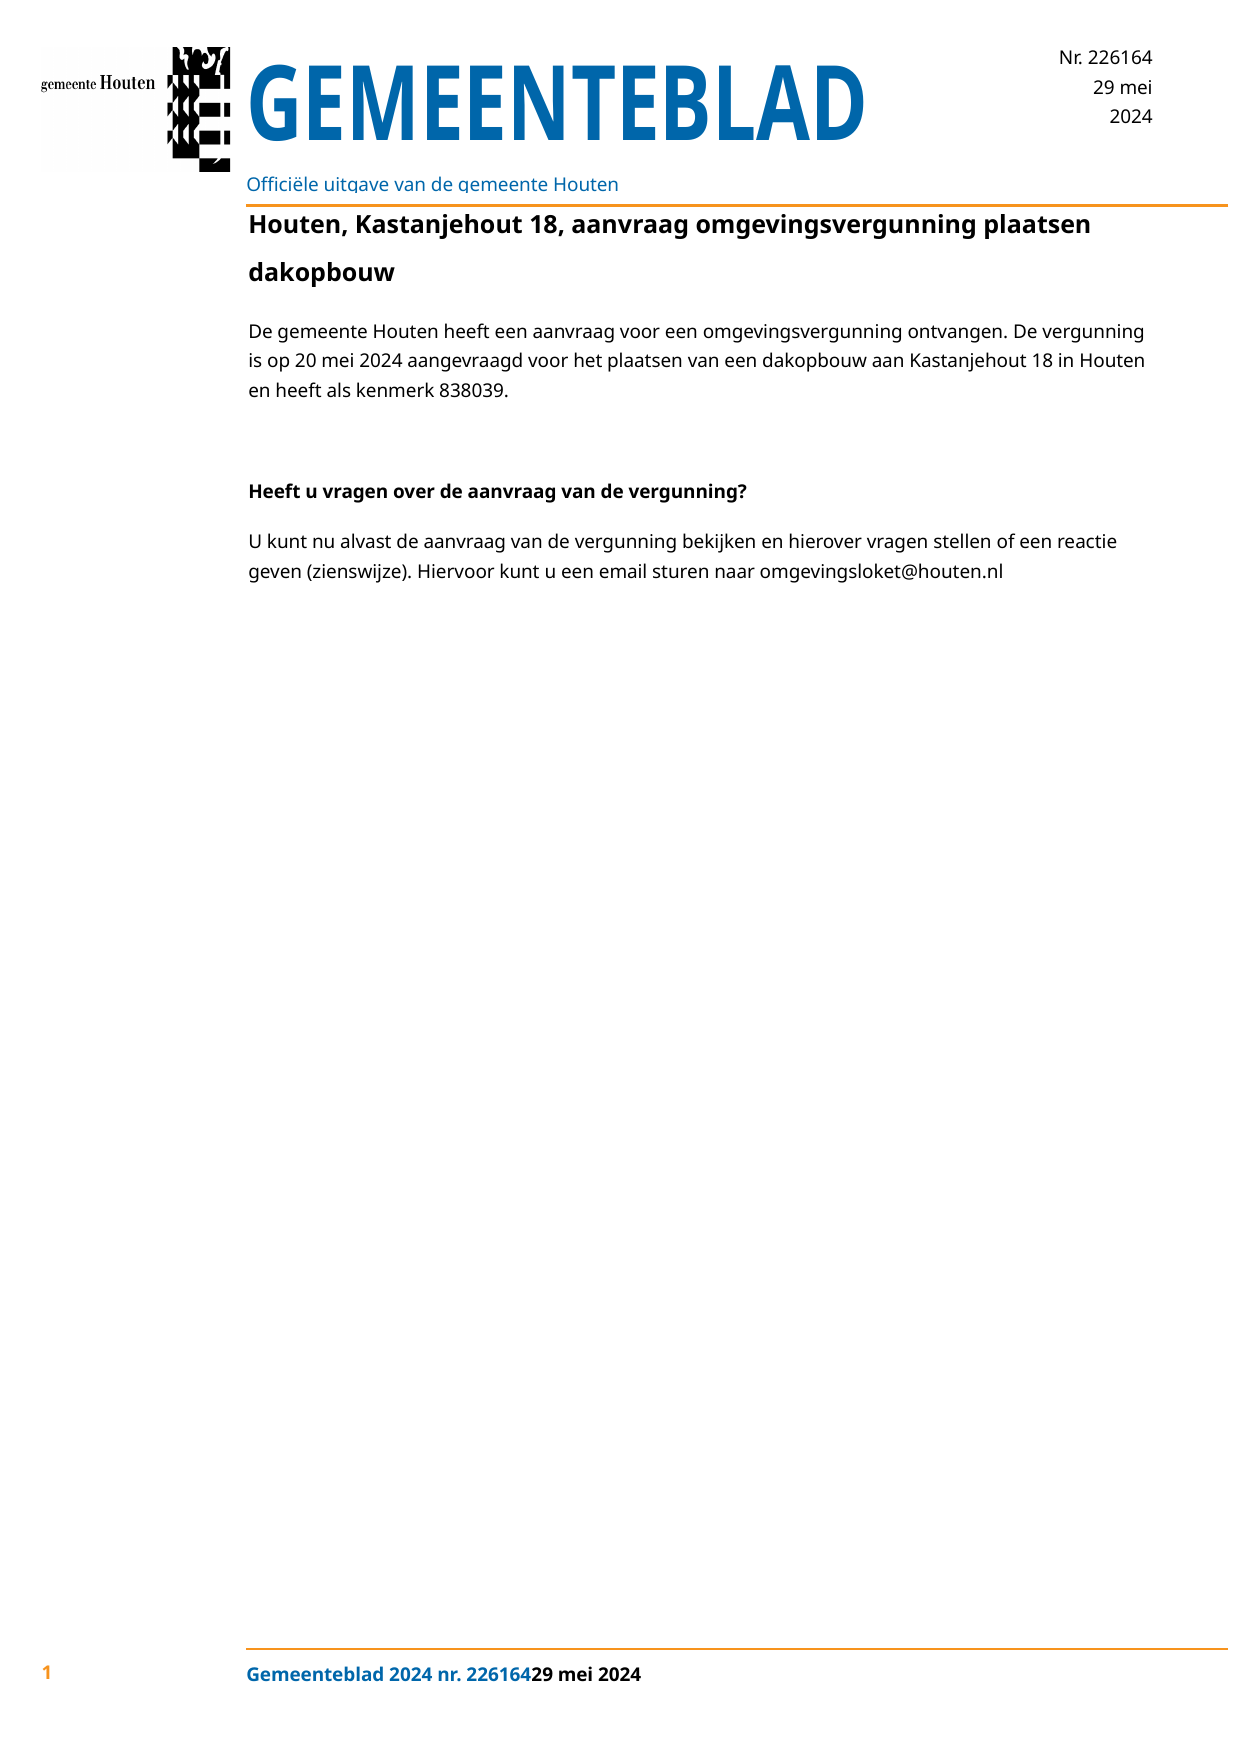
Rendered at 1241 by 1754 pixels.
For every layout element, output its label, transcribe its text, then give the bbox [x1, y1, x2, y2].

text De gemeente Houten heeft een aanvraag voor een omgevingsvergunning ontvangen. De vergunning is op 20 mei 2024 aangevraagd voor het plaatsen van een dakopbouw aan Kastanjehout 18 in Houten en heeft als kenmerk 838039. [248, 318, 1152, 403]
picture [41, 47, 231, 172]
text Houten, Kastanjehout 18, aanvraag omgevingsvergunning plaatsen dakopbouw [248, 207, 1152, 288]
text Heeft u vragen over de aanvraag van de vergunning? [248, 478, 1152, 504]
text U kunt nu alvast de aanvraag van de vergunning bekijken en hierover vragen stellen of een reactie geven (zienswijze). Hiervoor kunt u een email sturen naar omgevingsloket@houten.nl [248, 528, 1152, 584]
